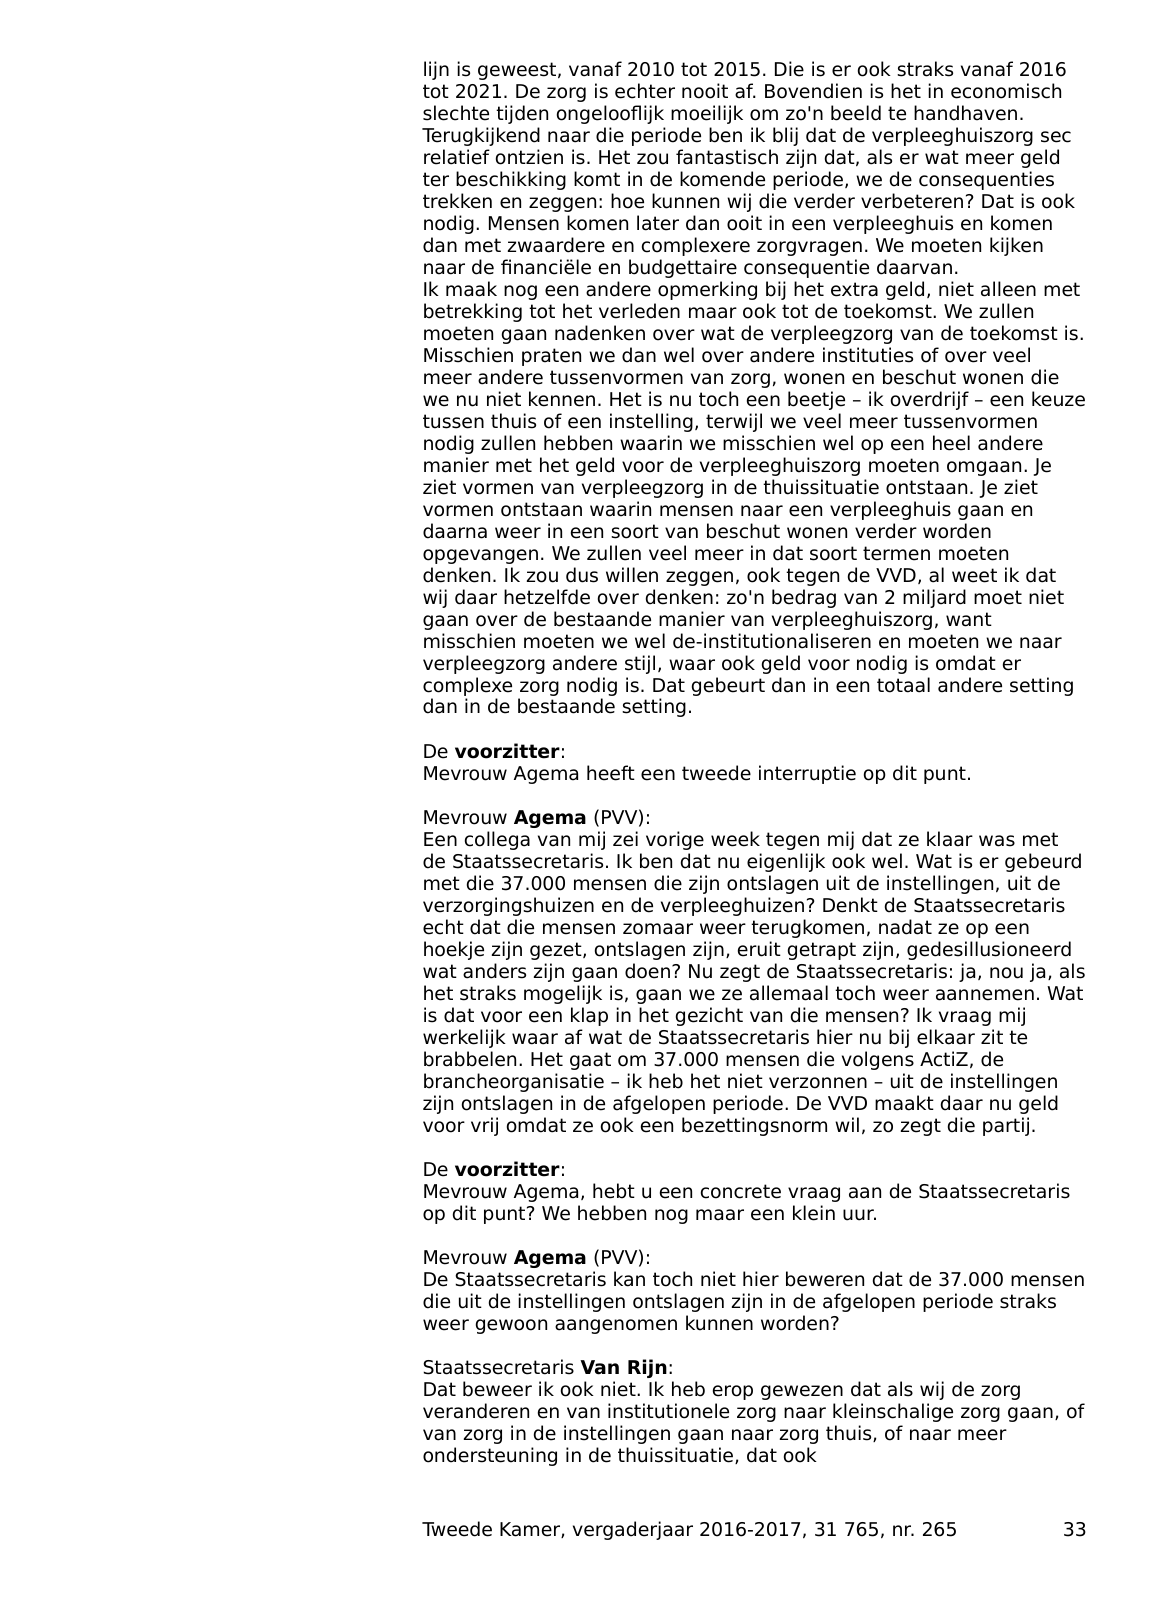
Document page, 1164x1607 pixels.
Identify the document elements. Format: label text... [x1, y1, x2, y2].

text Mevrouw Agema (PVV): [422, 1247, 1087, 1269]
text Mevrouw Agema, hebt u een concrete vraag aan de Staatssecretaris op dit punt? We hebben nog maar een klein uur. [422, 1181, 1087, 1224]
text Dat beweer ik ook niet. Ik heb erop gewezen dat als wij de zorg veranderen en van institutionele zorg naar kleinschalige zorg gaan, of van zorg in de instellingen gaan naar zorg thuis, of naar meer ondersteuning in de thuissituatie, dat ook [422, 1379, 1087, 1467]
text De voorzitter: [422, 1159, 1087, 1181]
text De voorzitter: [422, 741, 1087, 763]
text De Staatssecretaris kan toch niet hier beweren dat de 37.000 mensen die uit de instellingen ontslagen zijn in de afgelopen periode straks weer gewoon aangenomen kunnen worden? [422, 1269, 1087, 1335]
text Mevrouw Agema (PVV): [422, 807, 1087, 829]
text lijn is geweest, vanaf 2010 tot 2015. Die is er ook straks vanaf 2016 tot 2021. De zorg is echter nooit af. Bovendien is het in economisch slechte tijden ongelooflijk moeilijk om zo'n beeld te handhaven. Terugkijkend naar die periode ben ik blij dat de verpleeghuiszorg sec relatief ontzien is. Het zou fantastisch zijn dat, als er wat meer geld ter beschikking komt in de komende periode, we de consequenties trekken en zeggen: hoe kunnen wij die verder verbeteren? Dat is ook nodig. Mensen komen later dan ooit in een verpleeghuis en komen dan met zwaardere en complexere zorgvragen. We moeten kijken naar de financiële en budgettaire consequentie daarvan. [422, 59, 1087, 279]
text Staatssecretaris Van Rijn: [422, 1357, 1087, 1379]
text Mevrouw Agema heeft een tweede interruptie op dit punt. [422, 763, 1087, 784]
text Een collega van mij zei vorige week tegen mij dat ze klaar was met de Staatssecretaris. Ik ben dat nu eigenlijk ook wel. Wat is er gebeurd met die 37.000 mensen die zijn ontslagen uit de instellingen, uit de verzorgingshuizen en de verpleeghuizen? Denkt de Staatssecretaris echt dat die mensen zomaar weer terugkomen, nadat ze op een hoekje zijn gezet, ontslagen zijn, eruit getrapt zijn, gedesillusioneerd wat anders zijn gaan doen? Nu zegt de Staatssecretaris: ja, nou ja, als het straks mogelijk is, gaan we ze allemaal toch weer aannemen. Wat is dat voor een klap in het gezicht van die mensen? Ik vraag mij werkelijk waar af wat de Staatssecretaris hier nu bij elkaar zit te brabbelen. Het gaat om 37.000 mensen die volgens ActiZ, de brancheorganisatie – ik heb het niet verzonnen – uit de instellingen zijn ontslagen in de afgelopen periode. De VVD maakt daar nu geld voor vrij omdat ze ook een bezettingsnorm wil, zo zegt die partij. [422, 829, 1087, 1136]
text Ik maak nog een andere opmerking bij het extra geld, niet alleen met betrekking tot het verleden maar ook tot de toekomst. We zullen moeten gaan nadenken over wat de verpleegzorg van de toekomst is. Misschien praten we dan wel over andere instituties of over veel meer andere tussenvormen van zorg, wonen en beschut wonen die we nu niet kennen. Het is nu toch een beetje – ik overdrijf – een keuze tussen thuis of een instelling, terwijl we veel meer tussenvormen nodig zullen hebben waarin we misschien wel op een heel andere manier met het geld voor de verpleeghuiszorg moeten omgaan. Je ziet vormen van verpleegzorg in de thuissituatie ontstaan. Je ziet vormen ontstaan waarin mensen naar een verpleeghuis gaan en daarna weer in een soort van beschut wonen verder worden opgevangen. We zullen veel meer in dat soort termen moeten denken. Ik zou dus willen zeggen, ook tegen de VVD, al weet ik dat wij daar hetzelfde over denken: zo'n bedrag van 2 miljard moet niet gaan over de bestaande manier van verpleeghuiszorg, want misschien moeten we wel de-institutionaliseren en moeten we naar verpleegzorg andere stijl, waar ook geld voor nodig is omdat er complexe zorg nodig is. Dat gebeurt dan in een totaal andere setting dan in de bestaande setting. [422, 279, 1087, 718]
